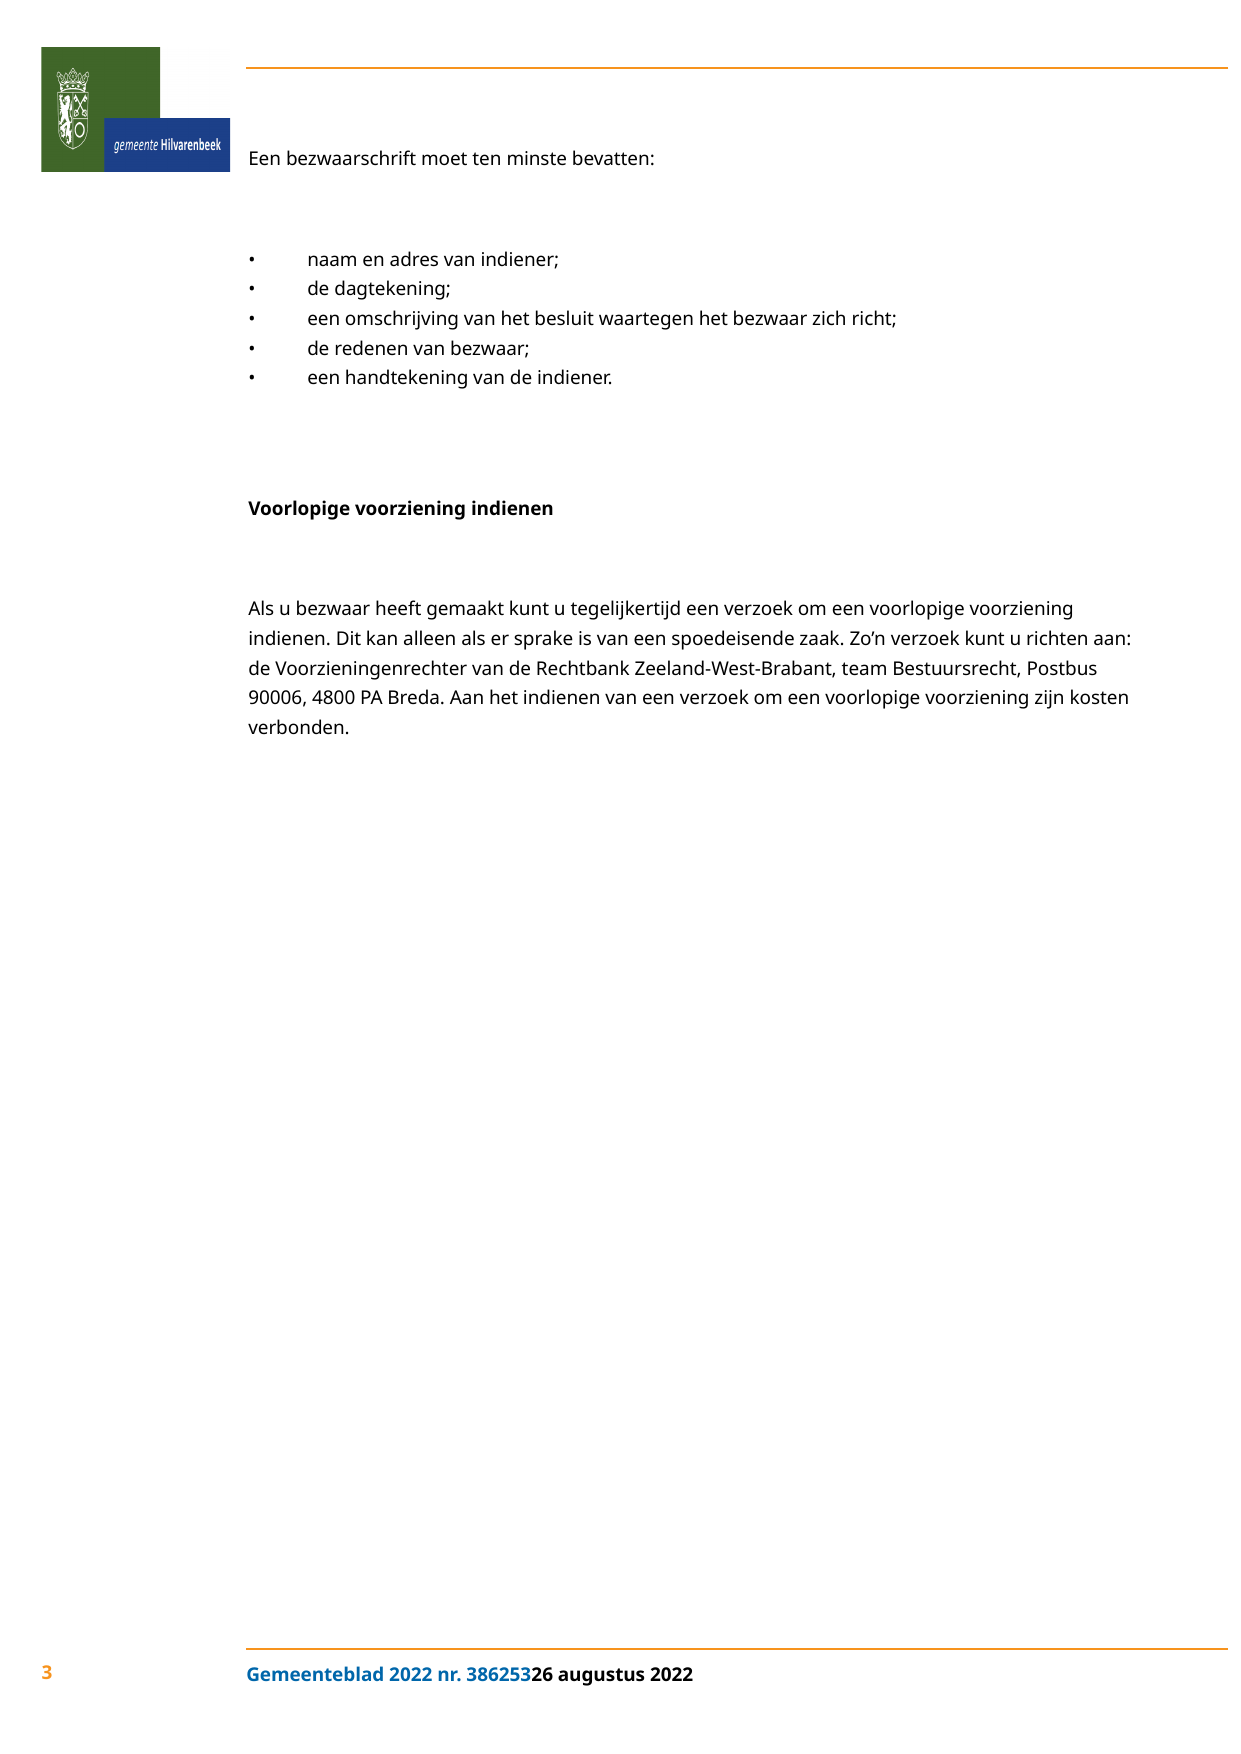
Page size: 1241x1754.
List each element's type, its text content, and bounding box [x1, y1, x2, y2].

list naam en adres van indiener; [248, 246, 1152, 272]
picture [41, 47, 231, 172]
text Een bezwaarschrift moet ten minste bevatten: [248, 145, 1152, 171]
list een omschrijving van het besluit waartegen het bezwaar zich richt; [248, 305, 1152, 331]
text Als u bezwaar heeft gemaakt kunt u tegelijkertijd een verzoek om een voorlopige voorziening indienen. Dit kan alleen als er sprake is van een spoedeisende zaak. Zo’n verzoek kunt u richten aan: de Voorzieningenrechter van de Rechtbank Zeeland-West-Brabant, team Bestuursrecht, Postbus 90006, 4800 PA Breda. Aan het indienen van een verzoek om een voorlopige voorziening zijn kosten verbonden. [248, 596, 1152, 740]
text Voorlopige voorziening indienen [248, 495, 1152, 521]
list een handtekening van de indiener. [248, 364, 1152, 390]
list de dagtekening; [248, 276, 1152, 301]
list de redenen van bezwaar; [248, 335, 1152, 361]
